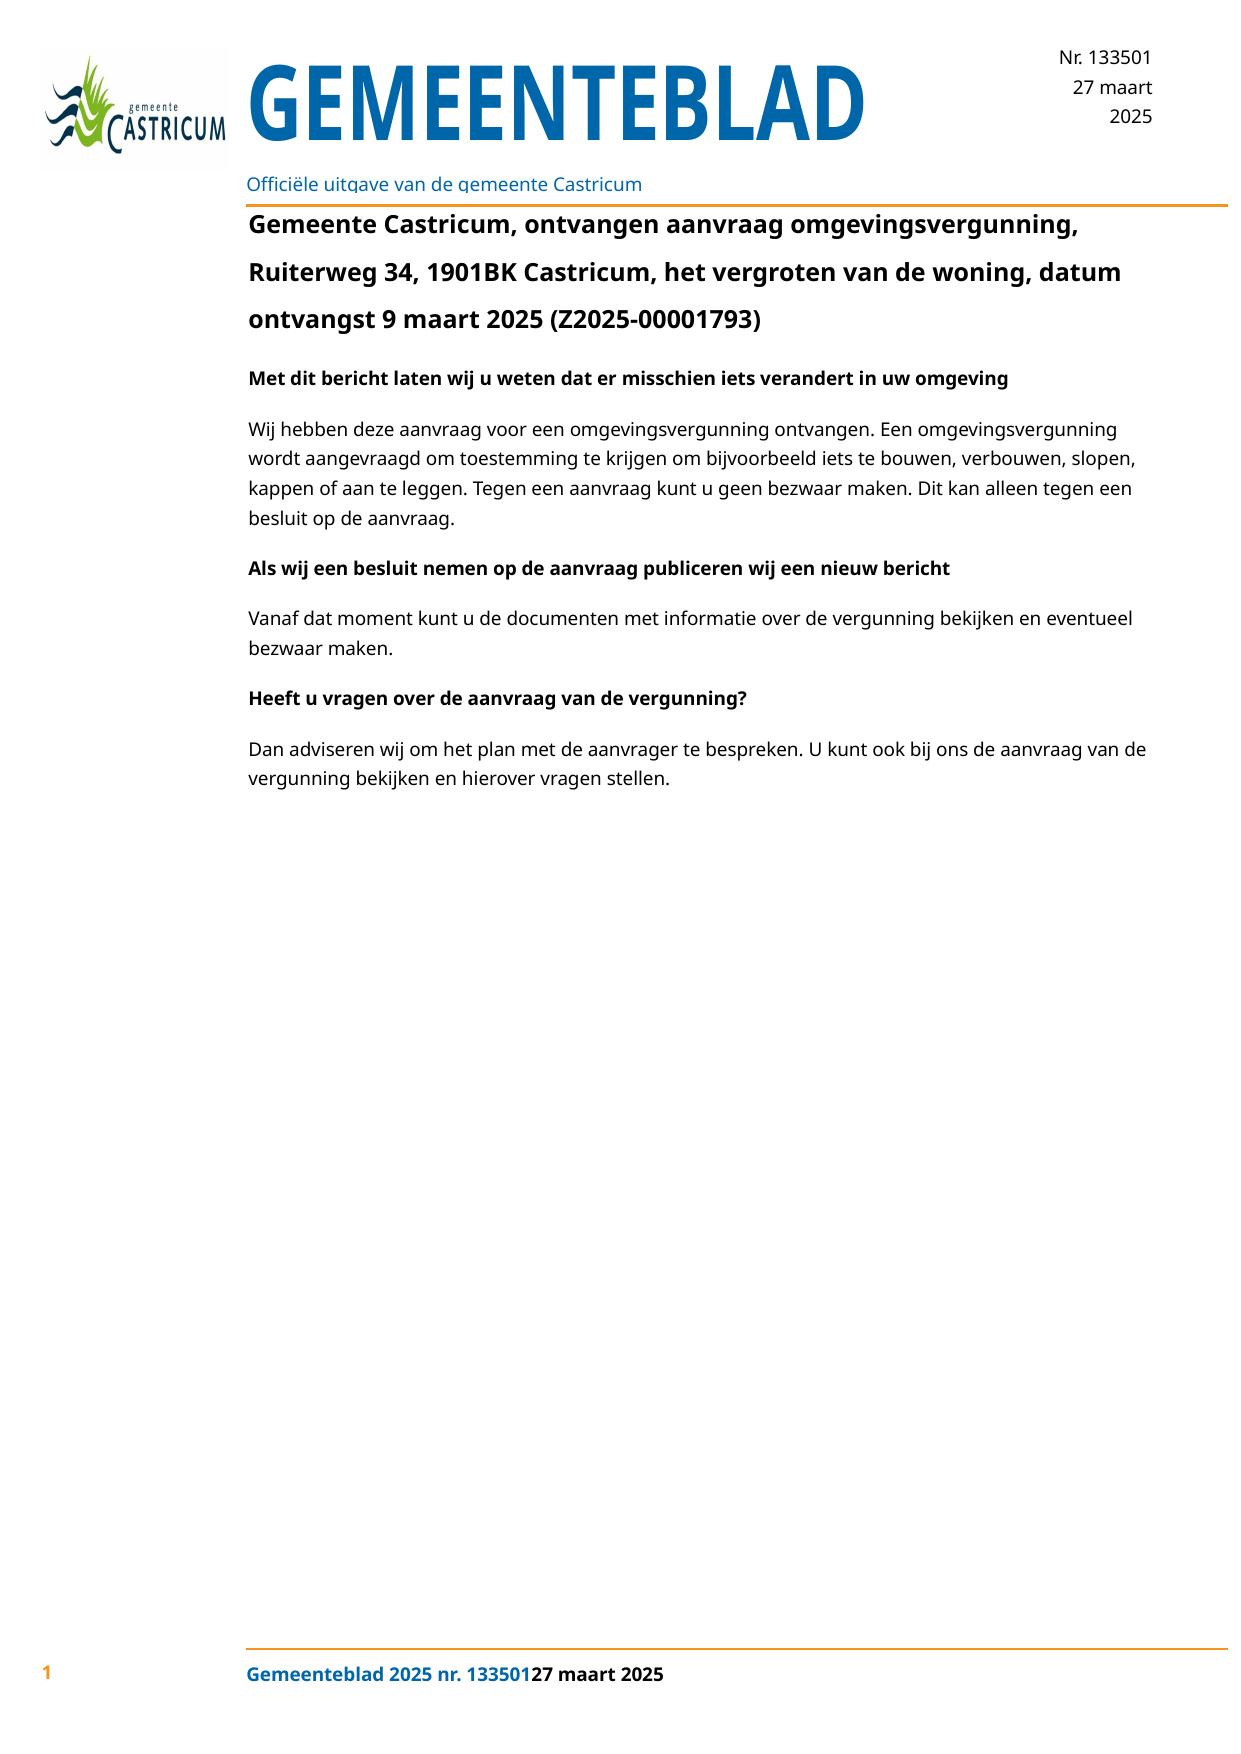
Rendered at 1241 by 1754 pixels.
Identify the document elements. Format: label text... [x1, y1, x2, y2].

text Wij hebben deze aanvraag voor een omgevingsvergunning ontvangen. Een omgevingsvergunning wordt aangevraagd om toestemming te krijgen om bijvoorbeeld iets te bouwen, verbouwen, slopen, kappen of aan te leggen. Tegen een aanvraag kunt u geen bezwaar maken. Dit kan alleen tegen een besluit op de aanvraag. [248, 416, 1152, 530]
text Vanaf dat moment kunt u de documenten met informatie over de vergunning bekijken en eventueel bezwaar maken. [248, 606, 1152, 661]
text Dan adviseren wij om het plan met de aanvrager te bespreken. U kunt ook bij ons de aanvraag van de vergunning bekijken en hierover vragen stellen. [248, 736, 1152, 791]
text Heeft u vragen over de aanvraag van de vergunning? [248, 686, 1152, 711]
text Als wij een besluit nemen op de aanvraag publiceren wij een nieuw bericht [248, 555, 1152, 581]
text Met dit bericht laten wij u weten dat er misschien iets verandert in uw omgeving [248, 366, 1152, 391]
picture [41, 47, 231, 172]
text Gemeente Castricum, ontvangen aanvraag omgevingsvergunning, Ruiterweg 34, 1901BK Castricum, het vergroten van de woning, datum ontvangst 9 maart 2025 (Z2025-00001793) [248, 207, 1152, 336]
